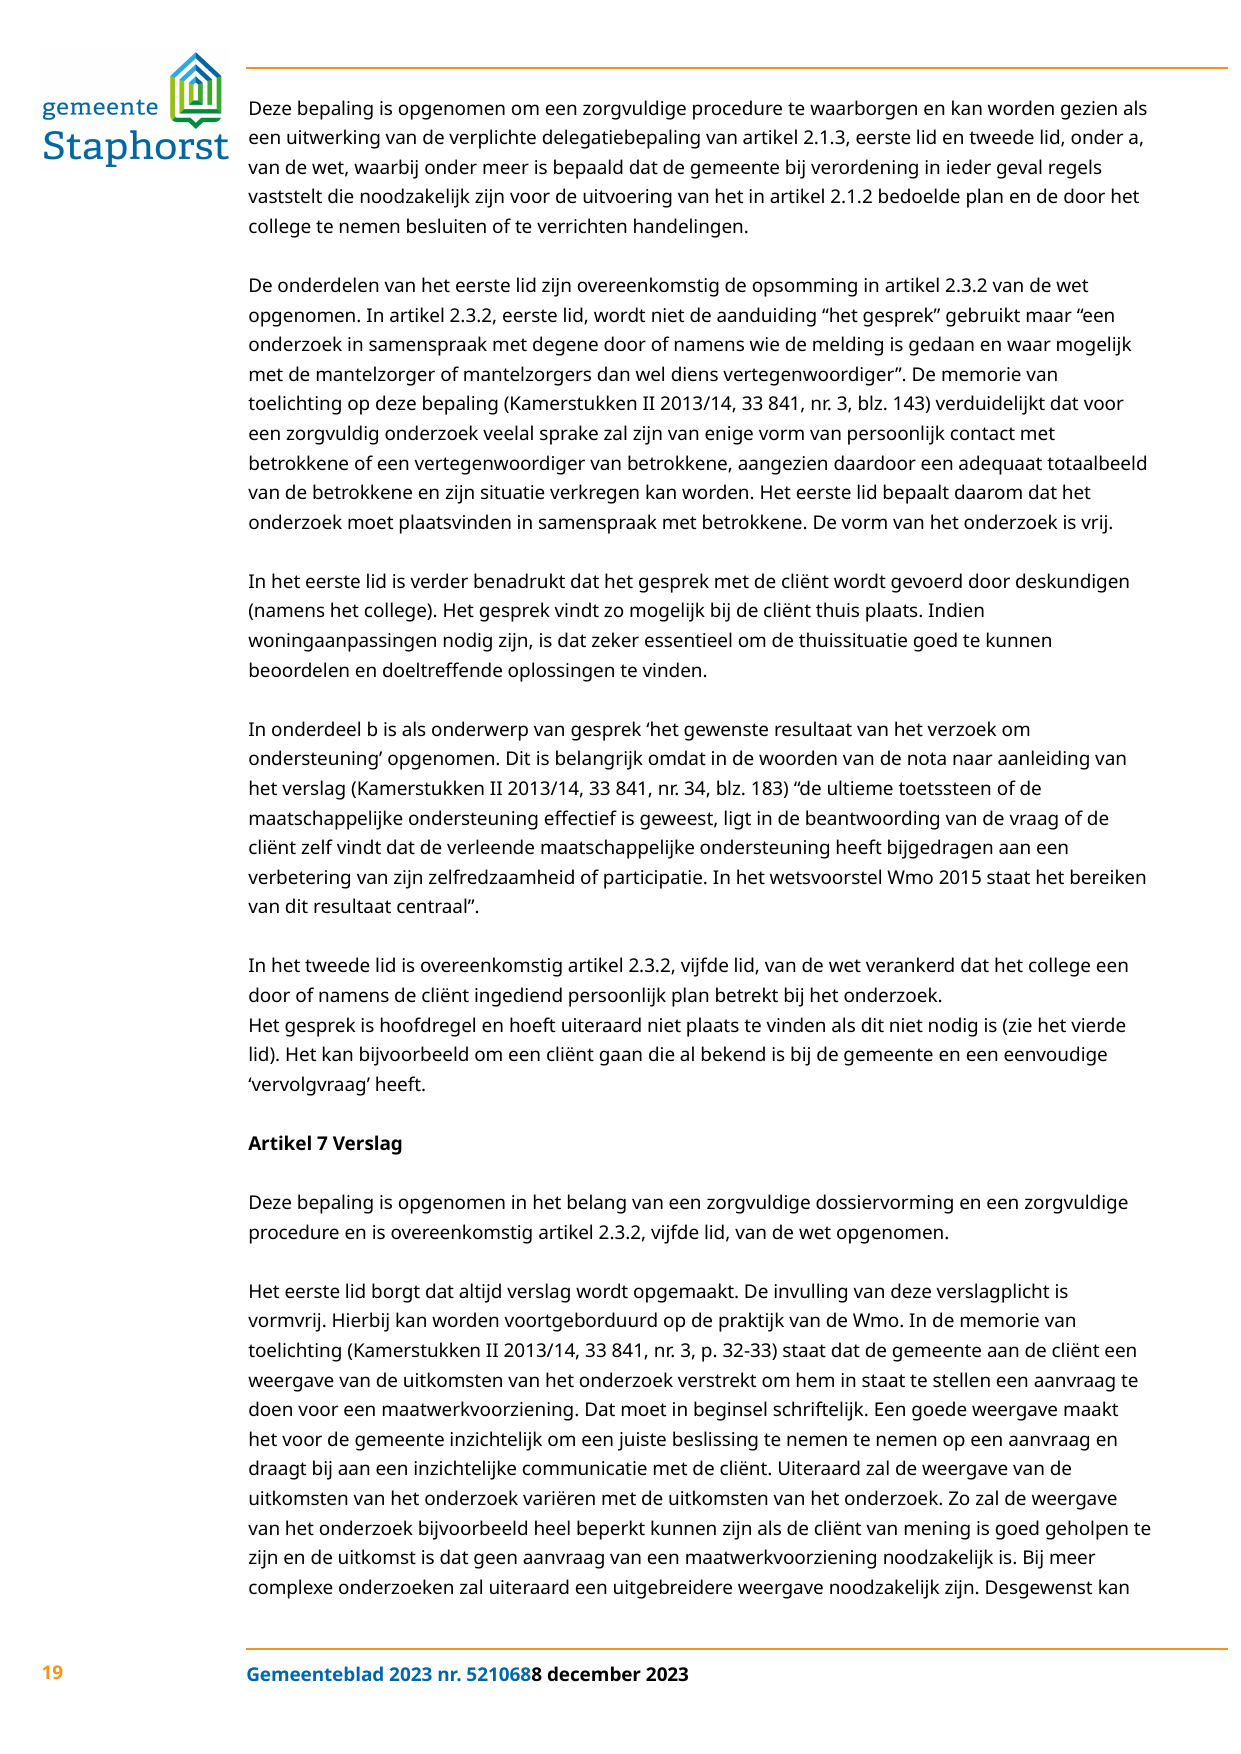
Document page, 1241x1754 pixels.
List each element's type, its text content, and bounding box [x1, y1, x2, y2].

text In het tweede lid is overeenkomstig artikel 2.3.2, vijfde lid, van de wet verankerd dat het college een door of namens de cliënt ingediend persoonlijk plan betrekt bij het onderzoek. [248, 953, 1152, 1008]
text De onderdelen van het eerste lid zijn overeenkomstig de opsomming in artikel 2.3.2 van de wet opgenomen. In artikel 2.3.2, eerste lid, wordt niet de aanduiding “het gesprek” gebruikt maar “een onderzoek in samenspraak met degene door of namens wie de melding is gedaan en waar mogelijk met de mantelzorger of mantelzorgers dan wel diens vertegenwoordiger”. De memorie van toelichting op deze bepaling (Kamerstukken II 2013/14, 33 841, nr. 3, blz. 143) verduidelijkt dat voor een zorgvuldig onderzoek veelal sprake zal zijn van enige vorm van persoonlijk contact met betrokkene of een vertegenwoordiger van betrokkene, aangezien daardoor een adequaat totaalbeeld van de betrokkene en zijn situatie verkregen kan worden. Het eerste lid bepaalt daarom dat het onderzoek moet plaatsvinden in samenspraak met betrokkene. De vorm van het onderzoek is vrij. [248, 272, 1152, 535]
text Deze bepaling is opgenomen in het belang van een zorgvuldige dossiervorming en een zorgvuldige procedure en is overeenkomstig artikel 2.3.2, vijfde lid, van de wet opgenomen. [248, 1189, 1152, 1245]
text Deze bepaling is opgenomen om een zorgvuldige procedure te waarborgen en kan worden gezien als een uitwerking van de verplichte delegatiebepaling van artikel 2.1.3, eerste lid en tweede lid, onder a, van de wet, waarbij onder meer is bepaald dat de gemeente bij verordening in ieder geval regels vaststelt die noodzakelijk zijn voor de uitvoering van het in artikel 2.1.2 bedoelde plan en de door het college te nemen besluiten of te verrichten handelingen. [248, 95, 1152, 239]
text Artikel 7 Verslag [248, 1130, 1152, 1156]
text Het gesprek is hoofdregel en hoeft uiteraard niet plaats te vinden als dit niet nodig is (zie het vierde lid). Het kan bijvoorbeeld om een cliënt gaan die al bekend is bij de gemeente en een eenvoudige ‘vervolgvraag’ heeft. [248, 1012, 1152, 1097]
text In onderdeel b is als onderwerp van gesprek ‘het gewenste resultaat van het verzoek om ondersteuning’ opgenomen. Dit is belangrijk omdat in de woorden van de nota naar aanleiding van het verslag (Kamerstukken II 2013/14, 33 841, nr. 34, blz. 183) “de ultieme toetssteen of de maatschappelijke ondersteuning effectief is geweest, ligt in de beantwoording van de vraag of de cliënt zelf vindt dat de verleende maatschappelijke ondersteuning heeft bijgedragen aan een verbetering van zijn zelfredzaamheid of participatie. In het wetsvoorstel Wmo 2015 staat het bereiken van dit resultaat centraal”. [248, 716, 1152, 919]
text In het eerste lid is verder benadrukt dat het gesprek met de cliënt wordt gevoerd door deskundigen (namens het college). Het gesprek vindt zo mogelijk bij de cliënt thuis plaats. Indien woningaanpassingen nodig zijn, is dat zeker essentieel om de thuissituatie goed te kunnen beoordelen en doeltreffende oplossingen te vinden. [248, 568, 1152, 683]
text Het eerste lid borgt dat altijd verslag wordt opgemaakt. De invulling van deze verslagplicht is vormvrij. Hierbij kan worden voortgeborduurd op de praktijk van de Wmo. In de memorie van toelichting (Kamerstukken II 2013/14, 33 841, nr. 3, p. 32-33) staat dat de gemeente aan de cliënt een weergave van de uitkomsten van het onderzoek verstrekt om hem in staat te stellen een aanvraag te doen voor een maatwerkvoorziening. Dat moet in beginsel schriftelijk. Een goede weergave maakt het voor de gemeente inzichtelijk om een juiste beslissing te nemen te nemen op een aanvraag en draagt bij aan een inzichtelijke communicatie met de cliënt. Uiteraard zal de weergave van de uitkomsten van het onderzoek variëren met de uitkomsten van het onderzoek. Zo zal de weergave van het onderzoek bijvoorbeeld heel beperkt kunnen zijn als de cliënt van mening is goed geholpen te zijn en de uitkomst is dat geen aanvraag van een maatwerkvoorziening noodzakelijk is. Bij meer complexe onderzoeken zal uiteraard een uitgebreidere weergave noodzakelijk zijn. Desgewenst kan [248, 1278, 1152, 1600]
picture [41, 47, 231, 172]
